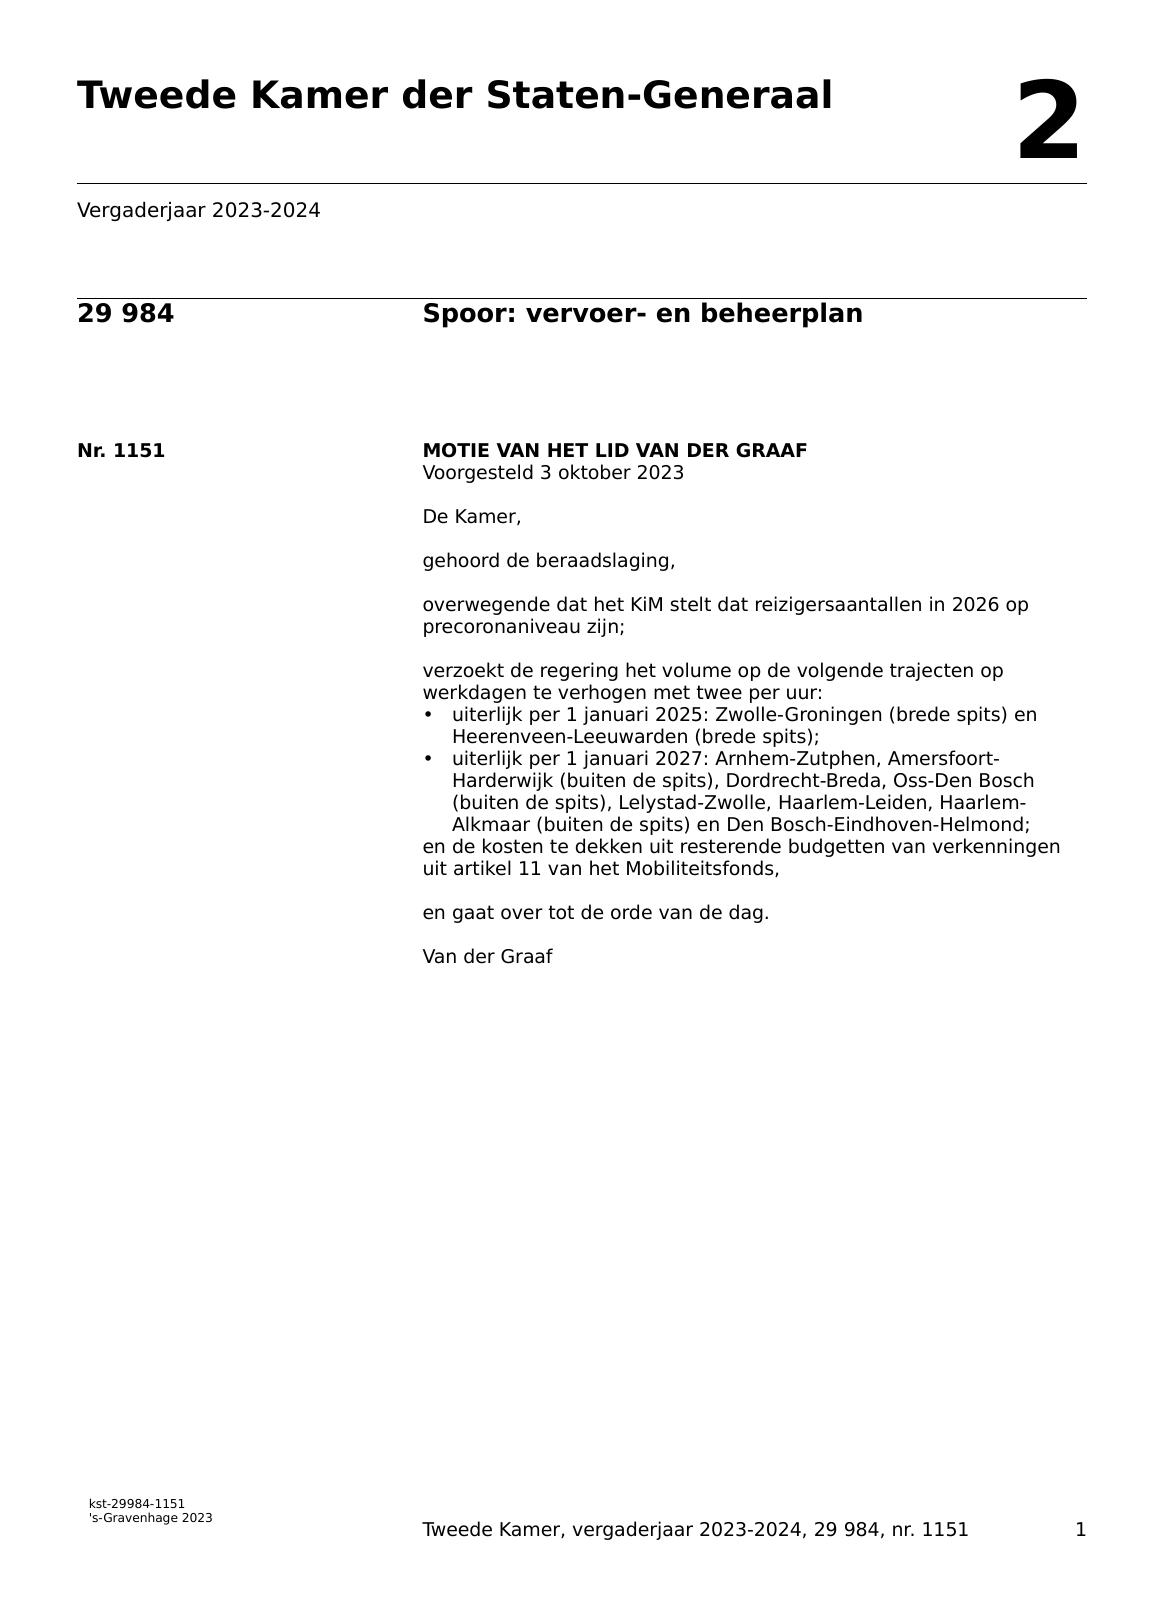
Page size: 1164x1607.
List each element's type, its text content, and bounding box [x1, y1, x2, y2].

table_header 2 [886, 59, 1087, 183]
text Van der Graaf [422, 946, 1087, 968]
text gehoord de beraadslaging, [422, 550, 1087, 572]
text Voorgesteld 3 oktober 2023 [422, 462, 1087, 484]
subtitle Nr. 1151 MOTIE VAN HET LID VAN DER GRAAF [77, 440, 1087, 462]
text overwegende dat het KiM stelt dat reizigersaantallen in 2026 op precoronaniveau zijn; [422, 594, 1087, 638]
text • uiterlijk per 1 januari 2027: Arnhem-Zutphen, Amersfoort-Harderwijk (buiten de spits), Dordrecht-Breda, Oss-Den Bosch (buiten de spits), Lelystad-Zwolle, Haarlem-Leiden, Haarlem-Alkmaar (buiten de spits) en Den Bosch-Eindhoven-Helmond; [422, 748, 1087, 836]
text kst-29984-1151 [88, 1497, 323, 1511]
subtitle 29 984 Spoor: vervoer- en beheerplan [77, 299, 1087, 329]
text verzoekt de regering het volume op de volgende trajecten op werkdagen te verhogen met twee per uur: [422, 660, 1087, 704]
text en gaat over tot de orde van de dag. [422, 902, 1087, 924]
table_cell Vergaderjaar 2023-2024 [77, 184, 1087, 298]
text • uiterlijk per 1 januari 2025: Zwolle-Groningen (brede spits) en Heerenveen-Leeuwarden (brede spits); [422, 704, 1087, 748]
table_header Tweede Kamer der Staten-Generaal [77, 59, 886, 183]
text en de kosten te dekken uit resterende budgetten van verkenningen uit artikel 11 van het Mobiliteitsfonds, [422, 836, 1087, 880]
text De Kamer, [422, 506, 1087, 528]
text 's-Gravenhage 2023 [88, 1511, 323, 1525]
